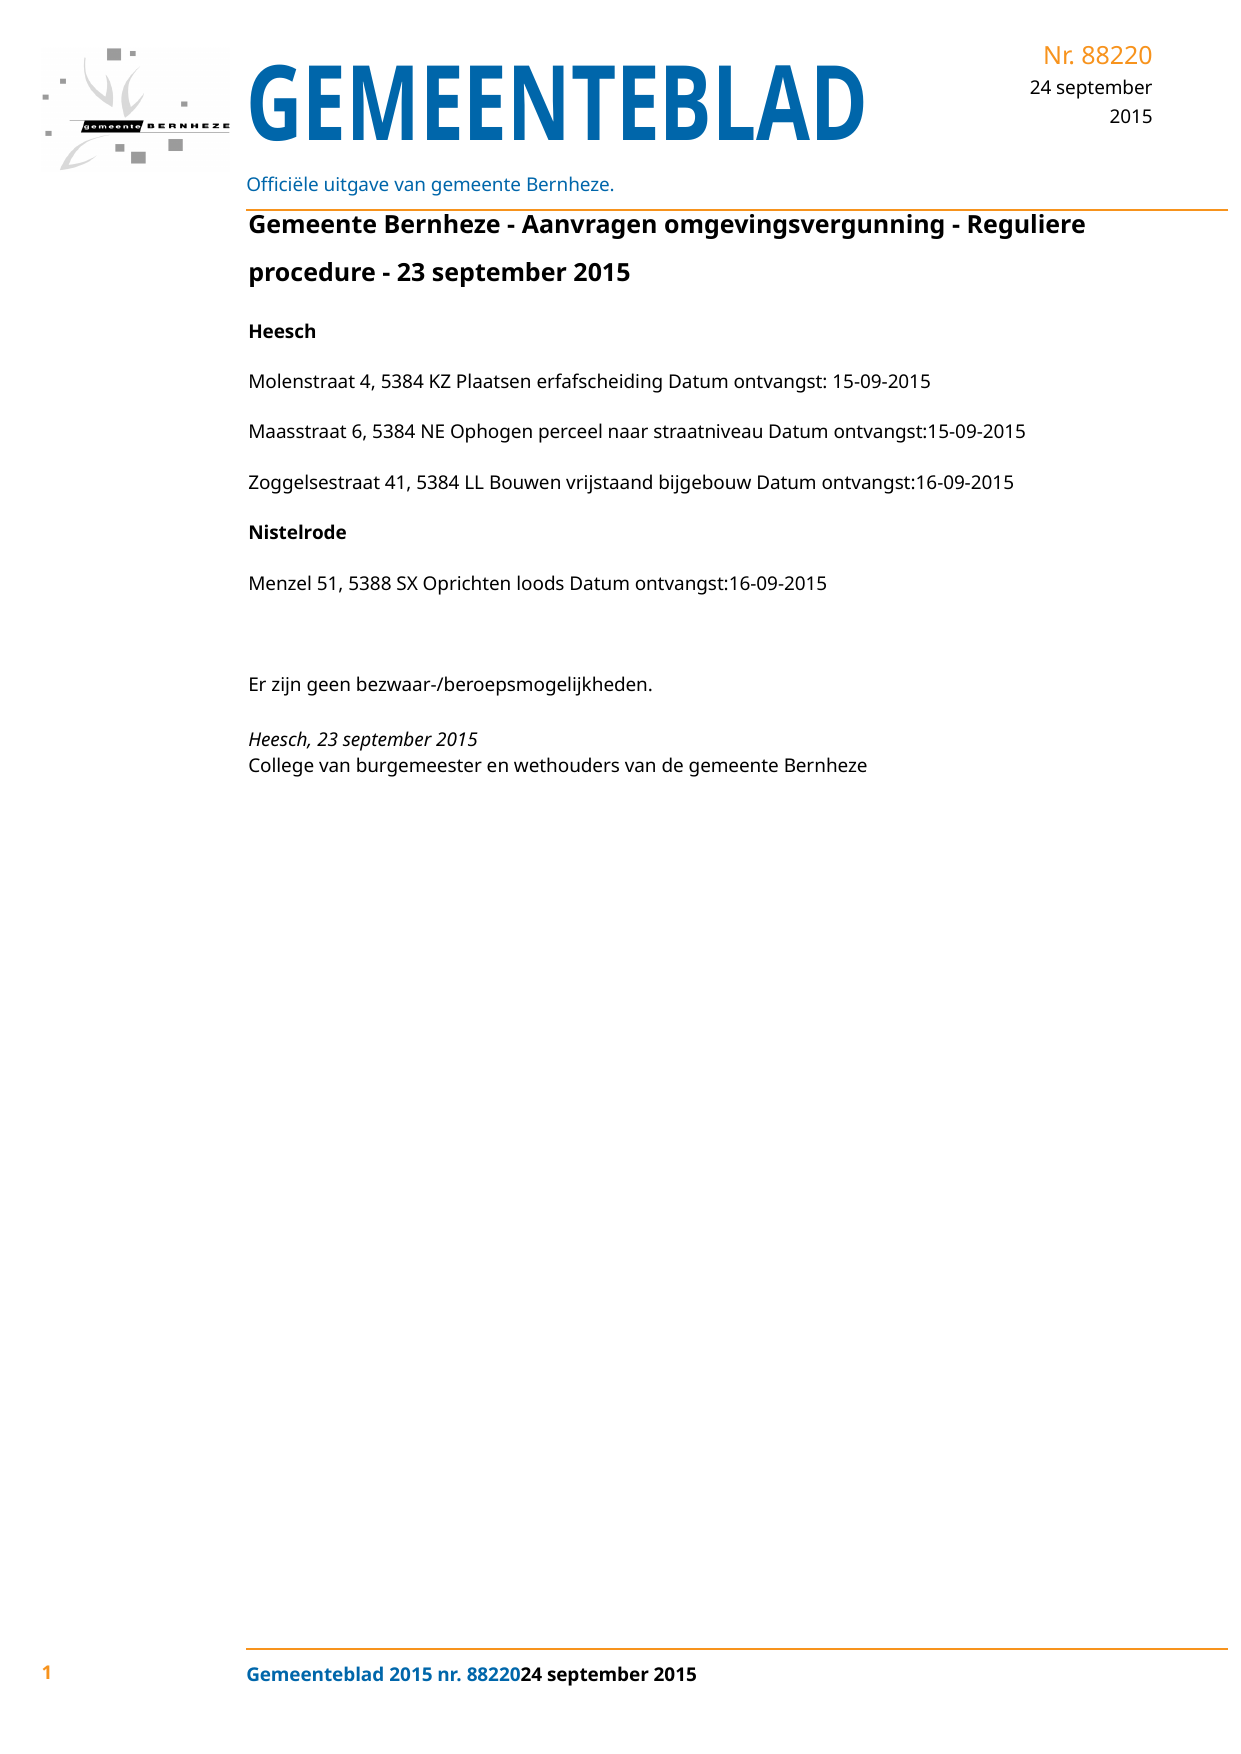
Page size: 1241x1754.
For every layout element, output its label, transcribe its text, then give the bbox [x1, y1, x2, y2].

text Heesch [248, 318, 1152, 344]
picture [41, 47, 231, 172]
text Gemeente Bernheze - Aanvragen omgevingsvergunning - Reguliere procedure - 23 september 2015 [248, 211, 1152, 288]
text College van burgemeester en wethouders van de gemeente Bernheze [248, 752, 1152, 778]
text Nistelrode [248, 519, 1152, 545]
text Zoggelsestraat 41, 5384 LL Bouwen vrijstaand bijgebouw Datum ontvangst:16-09-2015 [248, 469, 1152, 495]
text Heesch, 23 september 2015 [248, 726, 1152, 752]
text Menzel 51, 5388 SX Oprichten loods Datum ontvangst:16-09-2015 [248, 570, 1152, 596]
text Maasstraat 6, 5384 NE Ophogen perceel naar straatniveau Datum ontvangst:15-09-2015 [248, 419, 1152, 444]
text Er zijn geen bezwaar-/beroepsmogelijkheden. [248, 671, 1152, 697]
text Molenstraat 4, 5384 KZ Plaatsen erfafscheiding Datum ontvangst: 15-09-2015 [248, 368, 1152, 394]
